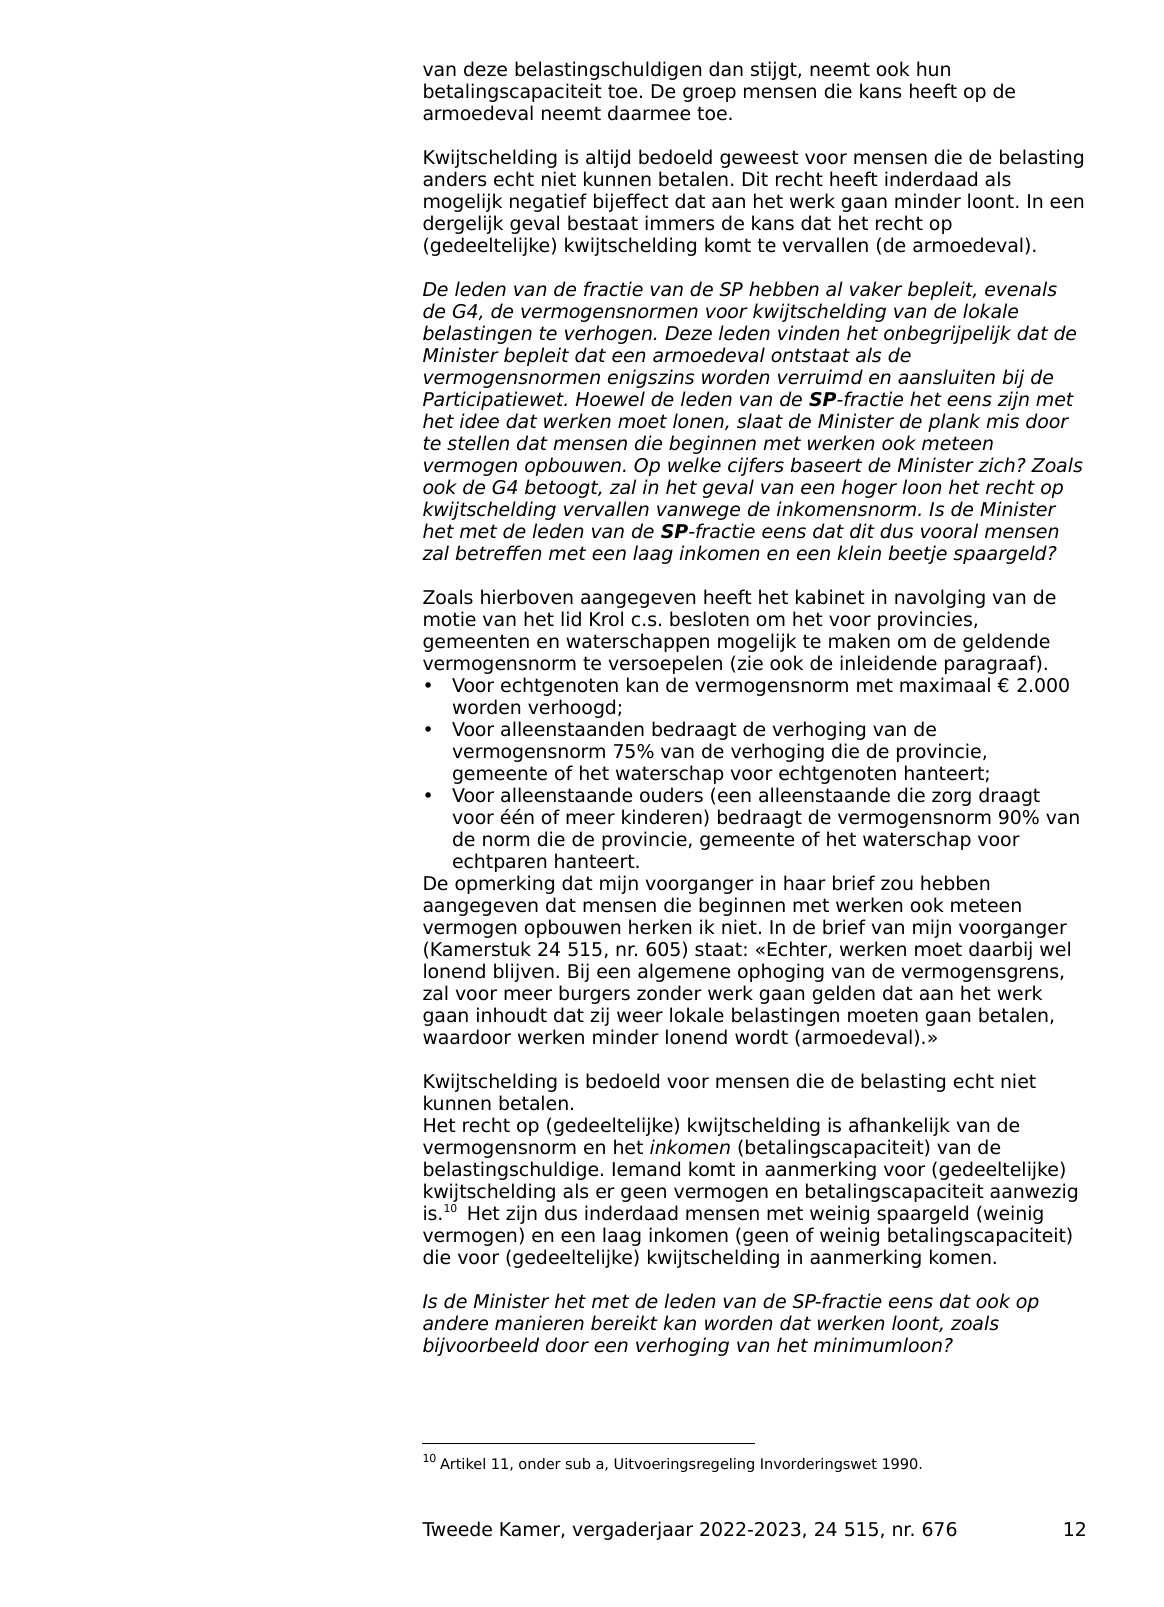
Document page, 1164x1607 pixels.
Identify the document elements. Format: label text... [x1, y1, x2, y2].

text Is de Minister het met de leden van de SP-fractie eens dat ook op andere manieren bereikt kan worden dat werken loont, zoals bijvoorbeeld door een verhoging van het minimumloon? [422, 1291, 1087, 1357]
text Artikel 11, onder sub a, Uitvoeringsregeling Invorderingswet 1990. [422, 1452, 1087, 1474]
text • Voor echtgenoten kan de vermogensnorm met maximaal € 2.000 worden verhoogd; [422, 675, 1087, 719]
text van deze belastingschuldigen dan stijgt, neemt ook hun betalingscapaciteit toe. De groep mensen die kans heeft op de armoedeval neemt daarmee toe. [422, 59, 1087, 125]
text Kwijtschelding is bedoeld voor mensen die de belasting echt niet kunnen betalen. [422, 1071, 1087, 1115]
text • Voor alleenstaande ouders (een alleenstaande die zorg draagt voor één of meer kinderen) bedraagt de vermogensnorm 90% van de norm die de provincie, gemeente of het waterschap voor echtparen hanteert. [422, 785, 1087, 873]
text • Voor alleenstaanden bedraagt de verhoging van de vermogensnorm 75% van de verhoging die de provincie, gemeente of het waterschap voor echtgenoten hanteert; [422, 719, 1087, 785]
text De leden van de fractie van de SP hebben al vaker bepleit, evenals de G4, de vermogensnormen voor kwijtschelding van de lokale belastingen te verhogen. Deze leden vinden het onbegrijpelijk dat de Minister bepleit dat een armoedeval ontstaat als de vermogensnormen enigszins worden verruimd en aansluiten bij de Participatiewet. Hoewel de leden van de SP-fractie het eens zijn met het idee dat werken moet lonen, slaat de Minister de plank mis door te stellen dat mensen die beginnen met werken ook meteen vermogen opbouwen. Op welke cijfers baseert de Minister zich? Zoals ook de G4 betoogt, zal in het geval van een hoger loon het recht op kwijtschelding vervallen vanwege de inkomensnorm. Is de Minister het met de leden van de SP-fractie eens dat dit dus vooral mensen zal betreffen met een laag inkomen en een klein beetje spaargeld? [422, 279, 1087, 565]
text Zoals hierboven aangegeven heeft het kabinet in navolging van de motie van het lid Krol c.s. besloten om het voor provincies, gemeenten en waterschappen mogelijk te maken om de geldende vermogensnorm te versoepelen (zie ook de inleidende paragraaf). [422, 587, 1087, 675]
text De opmerking dat mijn voorganger in haar brief zou hebben aangegeven dat mensen die beginnen met werken ook meteen vermogen opbouwen herken ik niet. In de brief van mijn voorganger (Kamerstuk 24 515, nr. 605) staat: «Echter, werken moet daarbij wel lonend blijven. Bij een algemene ophoging van de vermogensgrens, zal voor meer burgers zonder werk gaan gelden dat aan het werk gaan inhoudt dat zij weer lokale belastingen moeten gaan betalen, waardoor werken minder lonend wordt (armoedeval).» [422, 873, 1087, 1049]
text Kwijtschelding is altijd bedoeld geweest voor mensen die de belasting anders echt niet kunnen betalen. Dit recht heeft inderdaad als mogelijk negatief bijeffect dat aan het werk gaan minder loont. In een dergelijk geval bestaat immers de kans dat het recht op (gedeeltelijke) kwijtschelding komt te vervallen (de armoedeval). [422, 147, 1087, 257]
text Het recht op (gedeeltelijke) kwijtschelding is afhankelijk van de vermogensnorm en het inkomen (betalingscapaciteit) van de belastingschuldige. Iemand komt in aanmerking voor (gedeeltelijke) kwijtschelding als er geen vermogen en betalingscapaciteit aanwezig is. Het zijn dus inderdaad mensen met weinig spaargeld (weinig vermogen) en een laag inkomen (geen of weinig betalingscapaciteit) die voor (gedeeltelijke) kwijtschelding in aanmerking komen. [422, 1115, 1087, 1269]
